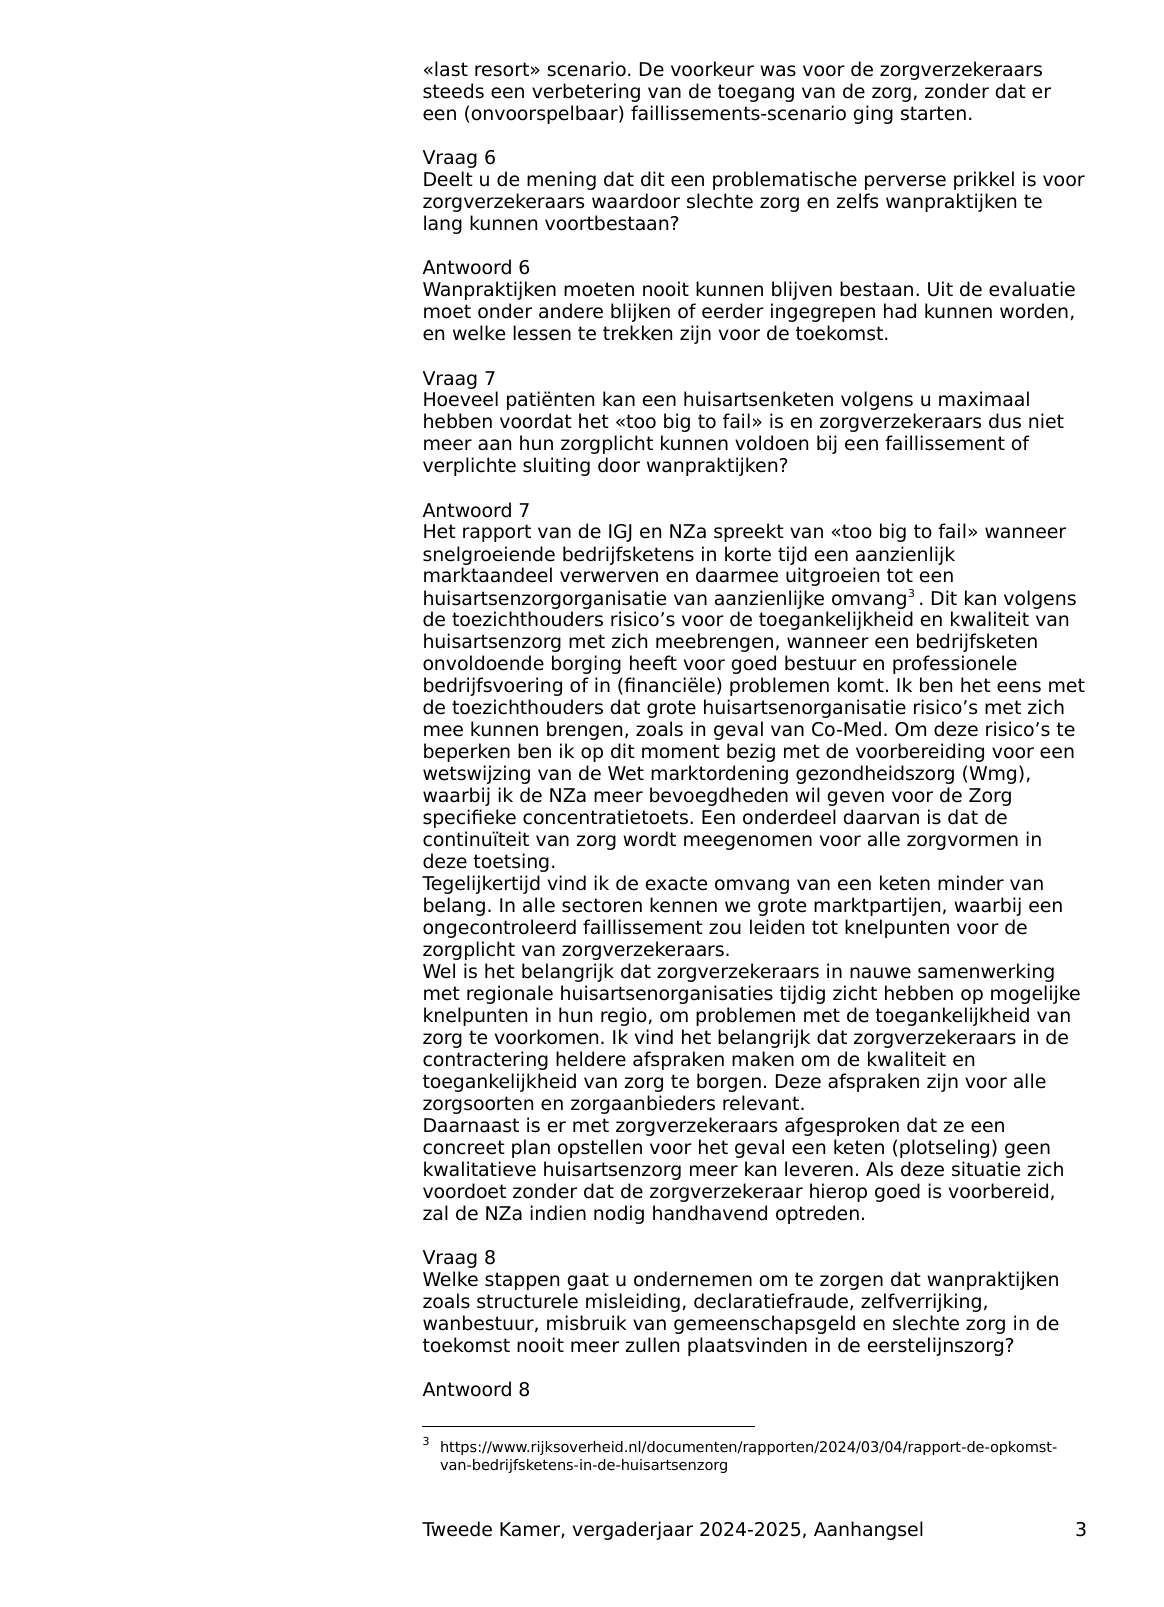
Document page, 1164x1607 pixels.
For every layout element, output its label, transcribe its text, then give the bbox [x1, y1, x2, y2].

text Antwoord 8 [422, 1379, 1087, 1401]
text Vraag 7 [422, 367, 1087, 389]
text Daarnaast is er met zorgverzekeraars afgesproken dat ze een concreet plan opstellen voor het geval een keten (plotseling) geen kwalitatieve huisartsenzorg meer kan leveren. Als deze situatie zich voordoet zonder dat de zorgverzekeraar hierop goed is voorbereid, zal de NZa indien nodig handhavend optreden. [422, 1115, 1087, 1225]
text Antwoord 6 [422, 257, 1087, 279]
text Deelt u de mening dat dit een problematische perverse prikkel is voor zorgverzekeraars waardoor slechte zorg en zelfs wanpraktijken te lang kunnen voortbestaan? [422, 169, 1087, 235]
text Antwoord 7 [422, 499, 1087, 521]
text Vraag 6 [422, 147, 1087, 169]
text https://www.rijksoverheid.nl/documenten/rapporten/2024/03/04/rapport-de-opkomst-van-bedrijfsketens-in-de-huisartsenzorg [422, 1435, 1087, 1474]
text Welke stappen gaat u ondernemen om te zorgen dat wanpraktijken zoals structurele misleiding, declaratiefraude, zelfverrijking, wanbestuur, misbruik van gemeenschapsgeld en slechte zorg in de toekomst nooit meer zullen plaatsvinden in de eerstelijnszorg? [422, 1269, 1087, 1357]
text Het rapport van de IGJ en NZa spreekt van «too big to fail» wanneer snelgroeiende bedrijfsketens in korte tijd een aanzienlijk marktaandeel verwerven en daarmee uitgroeien tot een huisartsenzorgorganisatie van aanzienlijke omvang. Dit kan volgens de toezichthouders risico’s voor de toegankelijkheid en kwaliteit van huisartsenzorg met zich meebrengen, wanneer een bedrijfsketen onvoldoende borging heeft voor goed bestuur en professionele bedrijfsvoering of in (financiële) problemen komt. Ik ben het eens met de toezichthouders dat grote huisartsenorganisatie risico’s met zich mee kunnen brengen, zoals in geval van Co-Med. Om deze risico’s te beperken ben ik op dit moment bezig met de voorbereiding voor een wetswijzing van de Wet marktordening gezondheidszorg (Wmg), waarbij ik de NZa meer bevoegdheden wil geven voor de Zorg specifieke concentratietoets. Een onderdeel daarvan is dat de continuïteit van zorg wordt meegenomen voor alle zorgvormen in deze toetsing. [422, 521, 1087, 873]
text Wel is het belangrijk dat zorgverzekeraars in nauwe samenwerking met regionale huisartsenorganisaties tijdig zicht hebben op mogelijke knelpunten in hun regio, om problemen met de toegankelijkheid van zorg te voorkomen. Ik vind het belangrijk dat zorgverzekeraars in de contractering heldere afspraken maken om de kwaliteit en toegankelijkheid van zorg te borgen. Deze afspraken zijn voor alle zorgsoorten en zorgaanbieders relevant. [422, 961, 1087, 1115]
text Wanpraktijken moeten nooit kunnen blijven bestaan. Uit de evaluatie moet onder andere blijken of eerder ingegrepen had kunnen worden, en welke lessen te trekken zijn voor de toekomst. [422, 279, 1087, 345]
text Hoeveel patiënten kan een huisartsenketen volgens u maximaal hebben voordat het «too big to fail» is en zorgverzekeraars dus niet meer aan hun zorgplicht kunnen voldoen bij een faillissement of verplichte sluiting door wanpraktijken? [422, 389, 1087, 477]
text Vraag 8 [422, 1247, 1087, 1269]
text «last resort» scenario. De voorkeur was voor de zorgverzekeraars steeds een verbetering van de toegang van de zorg, zonder dat er een (onvoorspelbaar) faillissements-scenario ging starten. [422, 59, 1087, 125]
text Tegelijkertijd vind ik de exacte omvang van een keten minder van belang. In alle sectoren kennen we grote marktpartijen, waarbij een ongecontroleerd faillissement zou leiden tot knelpunten voor de zorgplicht van zorgverzekeraars. [422, 873, 1087, 961]
